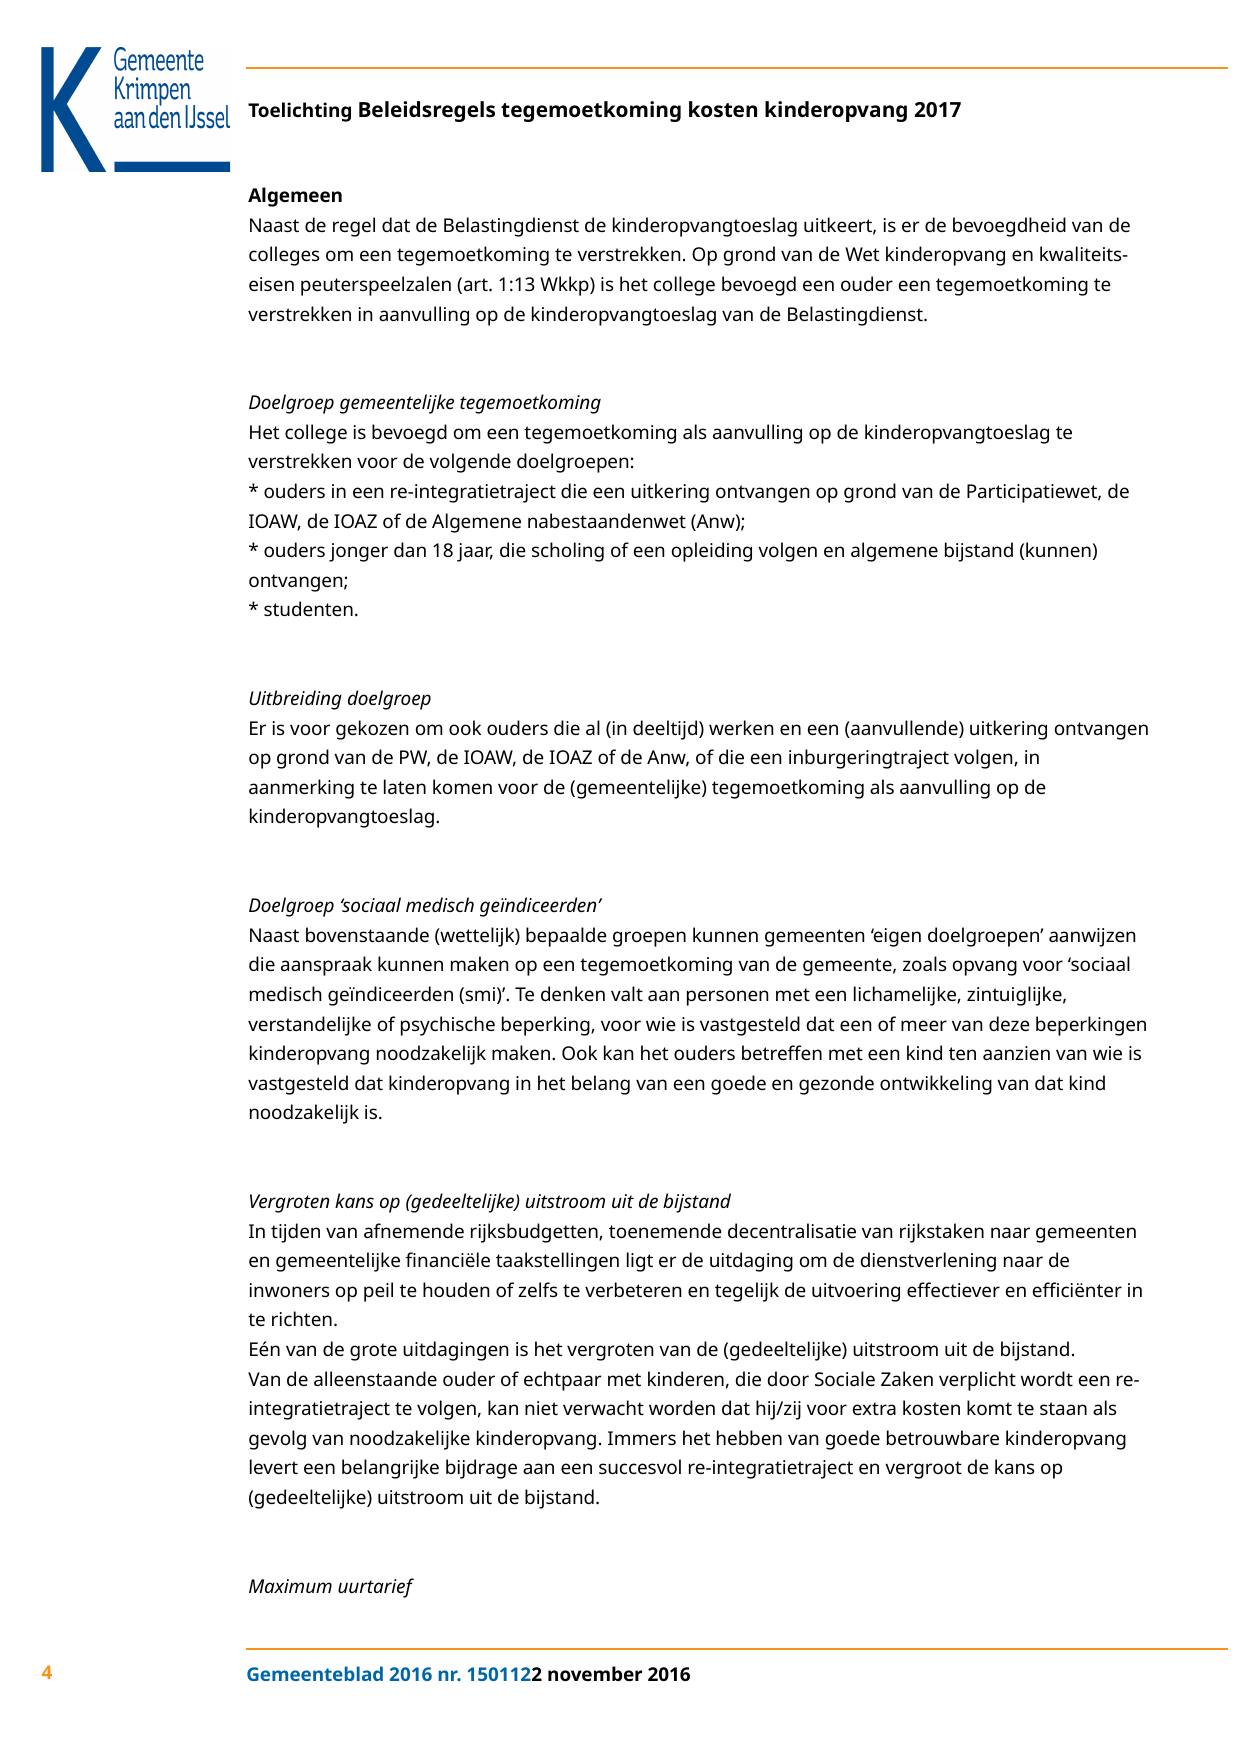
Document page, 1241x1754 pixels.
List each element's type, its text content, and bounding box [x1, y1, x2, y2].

text Doelgroep gemeentelijke tegemoetkoming [248, 389, 1152, 415]
text Maximum uurtarief [248, 1573, 1152, 1599]
picture [41, 47, 231, 172]
text Uitbreiding doelgroep [248, 685, 1152, 711]
text Eén van de grote uitdagingen is het vergroten van de (gedeeltelijke) uitstroom uit de bijstand. [248, 1336, 1152, 1362]
text Toelichting Beleidsregels tegemoetkoming kosten kinderopvang 2017 [248, 95, 1152, 123]
text Van de alleenstaande ouder of echtpaar met kinderen, die door Sociale Zaken verplicht wordt een re-integratietraject te volgen, kan niet verwacht worden dat hij/zij voor extra kosten komt te staan als gevolg van noodzakelijke kinderopvang. Immers het hebben van goede betrouwbare kinderopvang levert een belangrijke bijdrage aan een succesvol re-integratietraject en vergroot de kans op (gedeeltelijke) uitstroom uit de bijstand. [248, 1366, 1152, 1510]
text Naast bovenstaande (wettelijk) bepaalde groepen kunnen gemeenten ‘eigen doelgroepen’ aanwijzen die aanspraak kunnen maken op een tegemoetkoming van de gemeente, zoals opvang voor ‘sociaal medisch geïndiceerden (smi)’. Te denken valt aan personen met een lichamelijke, zintuiglijke, verstandelijke of psychische beperking, voor wie is vastgesteld dat een of meer van deze beperkingen kinderopvang noodzakelijk maken. Ook kan het ouders betreffen met een kind ten aanzien van wie is vastgesteld dat kinderopvang in het belang van een goede en gezonde ontwikkeling van dat kind noodzakelijk is. [248, 922, 1152, 1125]
text Vergroten kans op (gedeeltelijke) uitstroom uit de bijstand [248, 1188, 1152, 1214]
text Het college is bevoegd om een tegemoetkoming als aanvulling op de kinderopvangtoeslag te verstrekken voor de volgende doelgroepen: [248, 419, 1152, 474]
text * ouders jonger dan 18 jaar, die scholing of een opleiding volgen en algemene bijstand (kunnen) ontvangen; [248, 537, 1152, 593]
text * ouders in een re-integratietraject die een uitkering ontvangen op grond van de Participatiewet, de IOAW, de IOAZ of de Algemene nabestaandenwet (Anw); [248, 478, 1152, 534]
text Er is voor gekozen om ook ouders die al (in deeltijd) werken en een (aanvullende) uitkering ontvangen op grond van de PW, de IOAW, de IOAZ of de Anw, of die een inburgeringtraject volgen, in aanmerking te laten komen voor de (gemeentelijke) tegemoetkoming als aanvulling op de kinderopvangtoeslag. [248, 715, 1152, 829]
text Algemeen [248, 182, 1152, 208]
text In tijden van afnemende rijksbudgetten, toenemende decentralisatie van rijkstaken naar gemeenten en gemeentelijke financiële taakstellingen ligt er de uitdaging om de dienstverlening naar de inwoners op peil te houden of zelfs te verbeteren en tegelijk de uitvoering effectiever en efficiënter in te richten. [248, 1218, 1152, 1332]
text * studenten. [248, 597, 1152, 622]
text Naast de regel dat de Belastingdienst de kinderopvangtoeslag uitkeert, is er de bevoegdheid van de colleges om een tegemoetkoming te verstrekken. Op grond van de Wet kinderopvang en kwaliteits-eisen peuterspeelzalen (art. 1:13 Wkkp) is het college bevoegd een ouder een tegemoetkoming te verstrekken in aanvulling op de kinderopvangtoeslag van de Belastingdienst. [248, 212, 1152, 327]
text Doelgroep ‘sociaal medisch geïndiceerden’ [248, 892, 1152, 918]
